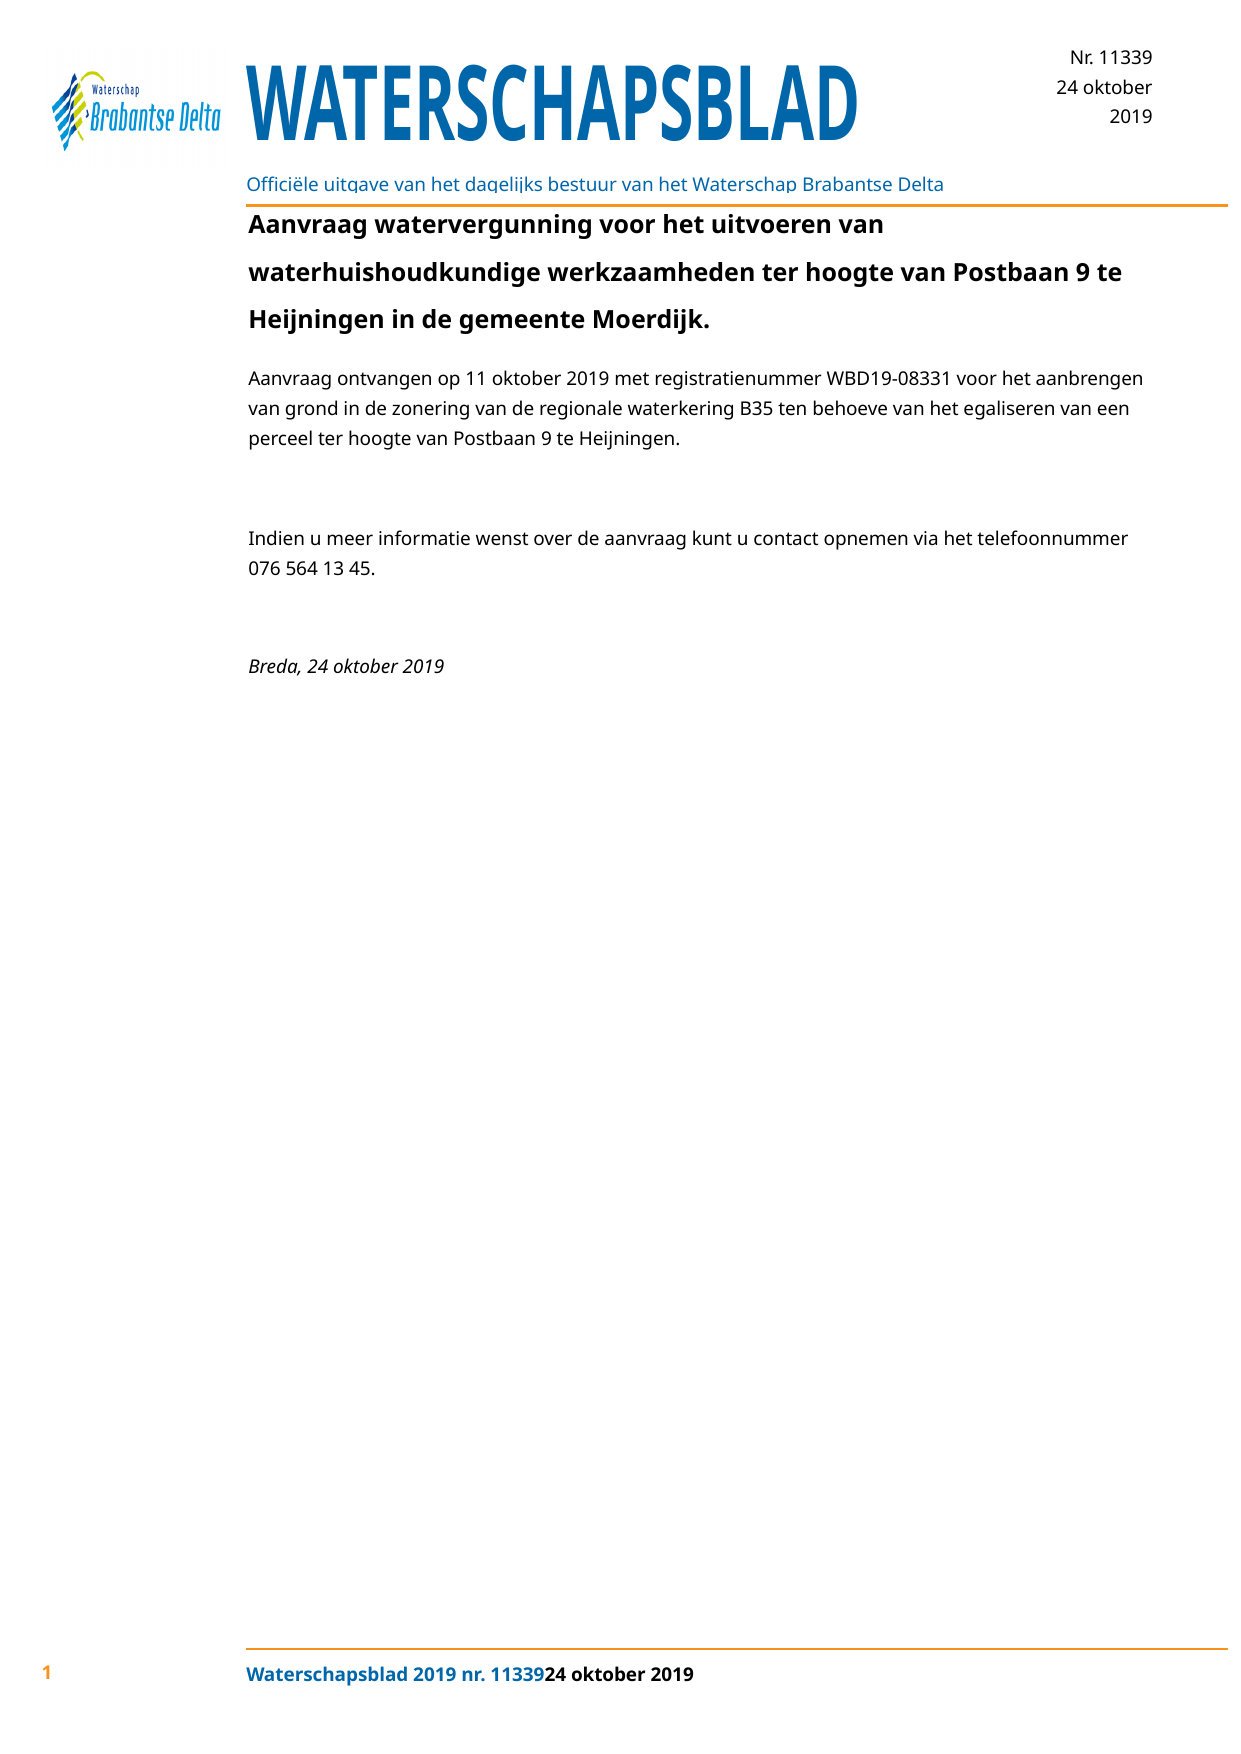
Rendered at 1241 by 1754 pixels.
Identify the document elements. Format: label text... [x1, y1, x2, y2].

text Aanvraag ontvangen op 11 oktober 2019 met registratienummer WBD19-08331 voor het aanbrengen van grond in de zonering van de regionale waterkering B35 ten behoeve van het egaliseren van een perceel ter hoogte van Postbaan 9 te Heijningen. [248, 366, 1152, 450]
text Aanvraag watervergunning voor het uitvoeren van waterhuishoudkundige werkzaamheden ter hoogte van Postbaan 9 te Heijningen in de gemeente Moerdijk. [248, 207, 1152, 336]
picture [41, 47, 231, 172]
text Breda, 24 oktober 2019 [248, 653, 1152, 679]
text Indien u meer informatie wenst over de aanvraag kunt u contact opnemen via het telefoonnummer 076 564 13 45. [248, 526, 1152, 581]
